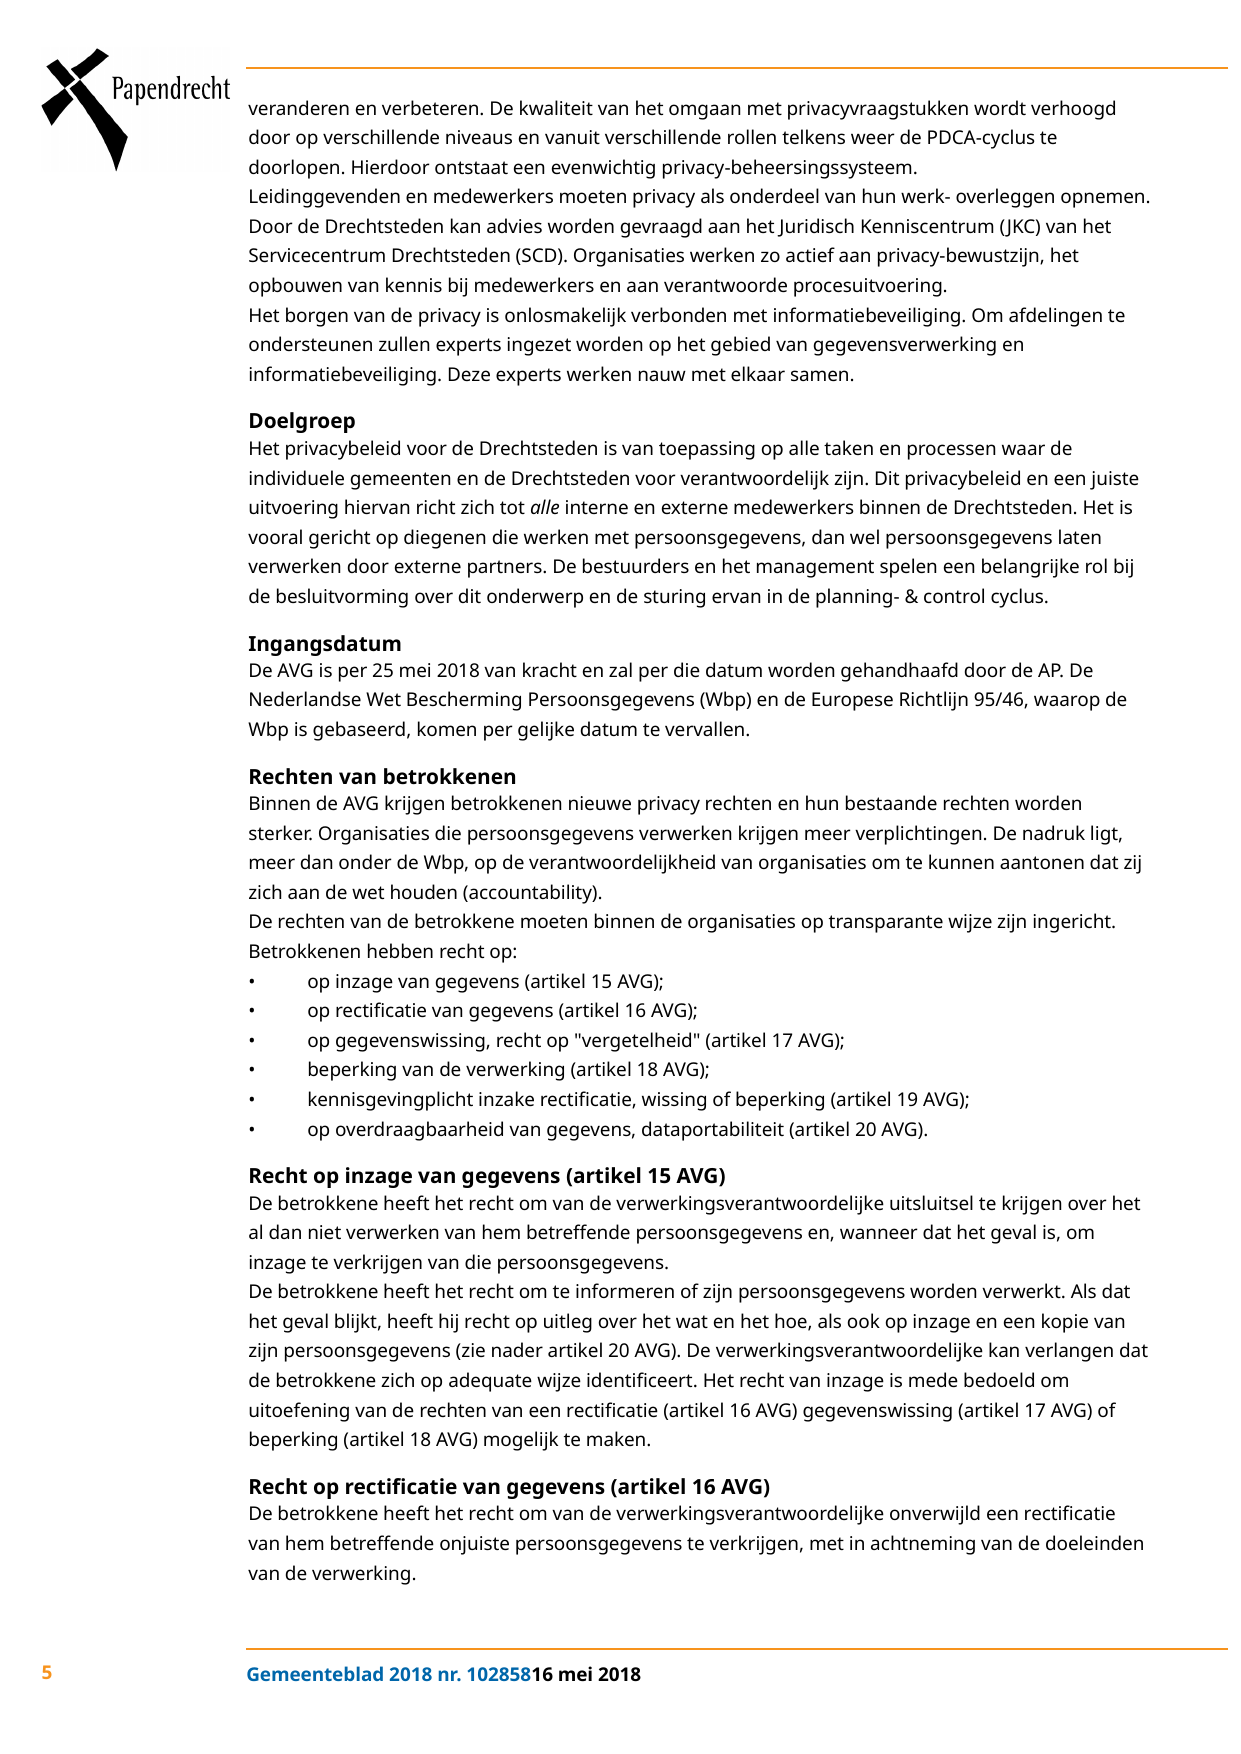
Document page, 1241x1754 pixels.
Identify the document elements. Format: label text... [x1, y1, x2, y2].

text Het borgen van de privacy is onlosmakelijk verbonden met informatiebeveiliging. Om afdelingen te ondersteunen zullen experts ingezet worden op het gebied van gegevensverwerking en informatiebeveiliging. Deze experts werken nauw met elkaar samen. [248, 302, 1152, 387]
text Het privacybeleid voor de Drechtsteden is van toepassing op alle taken en processen waar de individuele gemeenten en de Drechtsteden voor verantwoordelijk zijn. Dit privacybeleid en een juiste uitvoering hiervan richt zich tot alle interne en externe medewerkers binnen de Drechtsteden. Het is vooral gericht op diegenen die werken met persoonsgegevens, dan wel persoonsgegevens laten verwerken door externe partners. De bestuurders en het management spelen een belangrijke rol bij de besluitvorming over dit onderwerp en de sturing ervan in de planning- & control cyclus. [248, 435, 1152, 609]
list op overdraagbaarheid van gegevens, dataportabiliteit (artikel 20 AVG). [248, 1116, 1152, 1141]
list op gegevenswissing, recht op "vergetelheid" (artikel 17 AVG); [248, 1027, 1152, 1053]
text Recht op inzage van gegevens (artikel 15 AVG) [248, 1161, 1152, 1190]
list op rectificatie van gegevens (artikel 16 AVG); [248, 997, 1152, 1023]
text De betrokkene heeft het recht om te informeren of zijn persoonsgegevens worden verwerkt. Als dat het geval blijkt, heeft hij recht op uitleg over het wat en het hoe, als ook op inzage en een kopie van zijn persoonsgegevens (zie nader artikel 20 AVG). De verwerkingsverantwoordelijke kan verlangen dat de betrokkene zich op adequate wijze identificeert. Het recht van inzage is mede bedoeld om uitoefening van de rechten van een rectificatie (artikel 16 AVG) gegevenswissing (artikel 17 AVG) of beperking (artikel 18 AVG) mogelijk te maken. [248, 1278, 1152, 1452]
text veranderen en verbeteren. De kwaliteit van het omgaan met privacyvraagstukken wordt verhoogd door op verschillende niveaus en vanuit verschillende rollen telkens weer de PDCA-cyclus te doorlopen. Hierdoor ontstaat een evenwichtig privacy-beheersingssysteem. [248, 95, 1152, 180]
text De betrokkene heeft het recht om van de verwerkingsverantwoordelijke onverwijld een rectificatie van hem betreffende onjuiste persoonsgegevens te verkrijgen, met in achtneming van de doeleinden van de verwerking. [248, 1501, 1152, 1585]
text De betrokkene heeft het recht om van de verwerkingsverantwoordelijke uitsluitsel te krijgen over het al dan niet verwerken van hem betreffende persoonsgegevens en, wanneer dat het geval is, om inzage te verkrijgen van die persoonsgegevens. [248, 1190, 1152, 1275]
list kennisgevingplicht inzake rectificatie, wissing of beperking (artikel 19 AVG); [248, 1086, 1152, 1112]
text Ingangsdatum [248, 629, 1152, 657]
list op inzage van gegevens (artikel 15 AVG); [248, 968, 1152, 993]
text De AVG is per 25 mei 2018 van kracht en zal per die datum worden gehandhaafd door de AP. De Nederlandse Wet Bescherming Persoonsgegevens (Wbp) en de Europese Richtlijn 95/46, waarop de Wbp is gebaseerd, komen per gelijke datum te vervallen. [248, 657, 1152, 742]
text Rechten van betrokkenen [248, 762, 1152, 790]
list beperking van de verwerking (artikel 18 AVG); [248, 1057, 1152, 1082]
picture [41, 47, 231, 172]
text Recht op rectificatie van gegevens (artikel 16 AVG) [248, 1472, 1152, 1501]
text Doelgroep [248, 407, 1152, 435]
text De rechten van de betrokkene moeten binnen de organisaties op transparante wijze zijn ingericht. Betrokkenen hebben recht op: [248, 909, 1152, 964]
text Binnen de AVG krijgen betrokkenen nieuwe privacy rechten en hun bestaande rechten worden sterker. Organisaties die persoonsgegevens verwerken krijgen meer verplichtingen. De nadruk ligt, meer dan onder de Wbp, op de verantwoordelijkheid van organisaties om te kunnen aantonen dat zij zich aan de wet houden (accountability). [248, 790, 1152, 905]
text Leidinggevenden en medewerkers moeten privacy als onderdeel van hun werk- overleggen opnemen. Door de Drechtsteden kan advies worden gevraagd aan het Juridisch Kenniscentrum (JKC) van het Servicecentrum Drechtsteden (SCD). Organisaties werken zo actief aan privacy-bewustzijn, het opbouwen van kennis bij medewerkers en aan verantwoorde procesuitvoering. [248, 183, 1152, 298]
